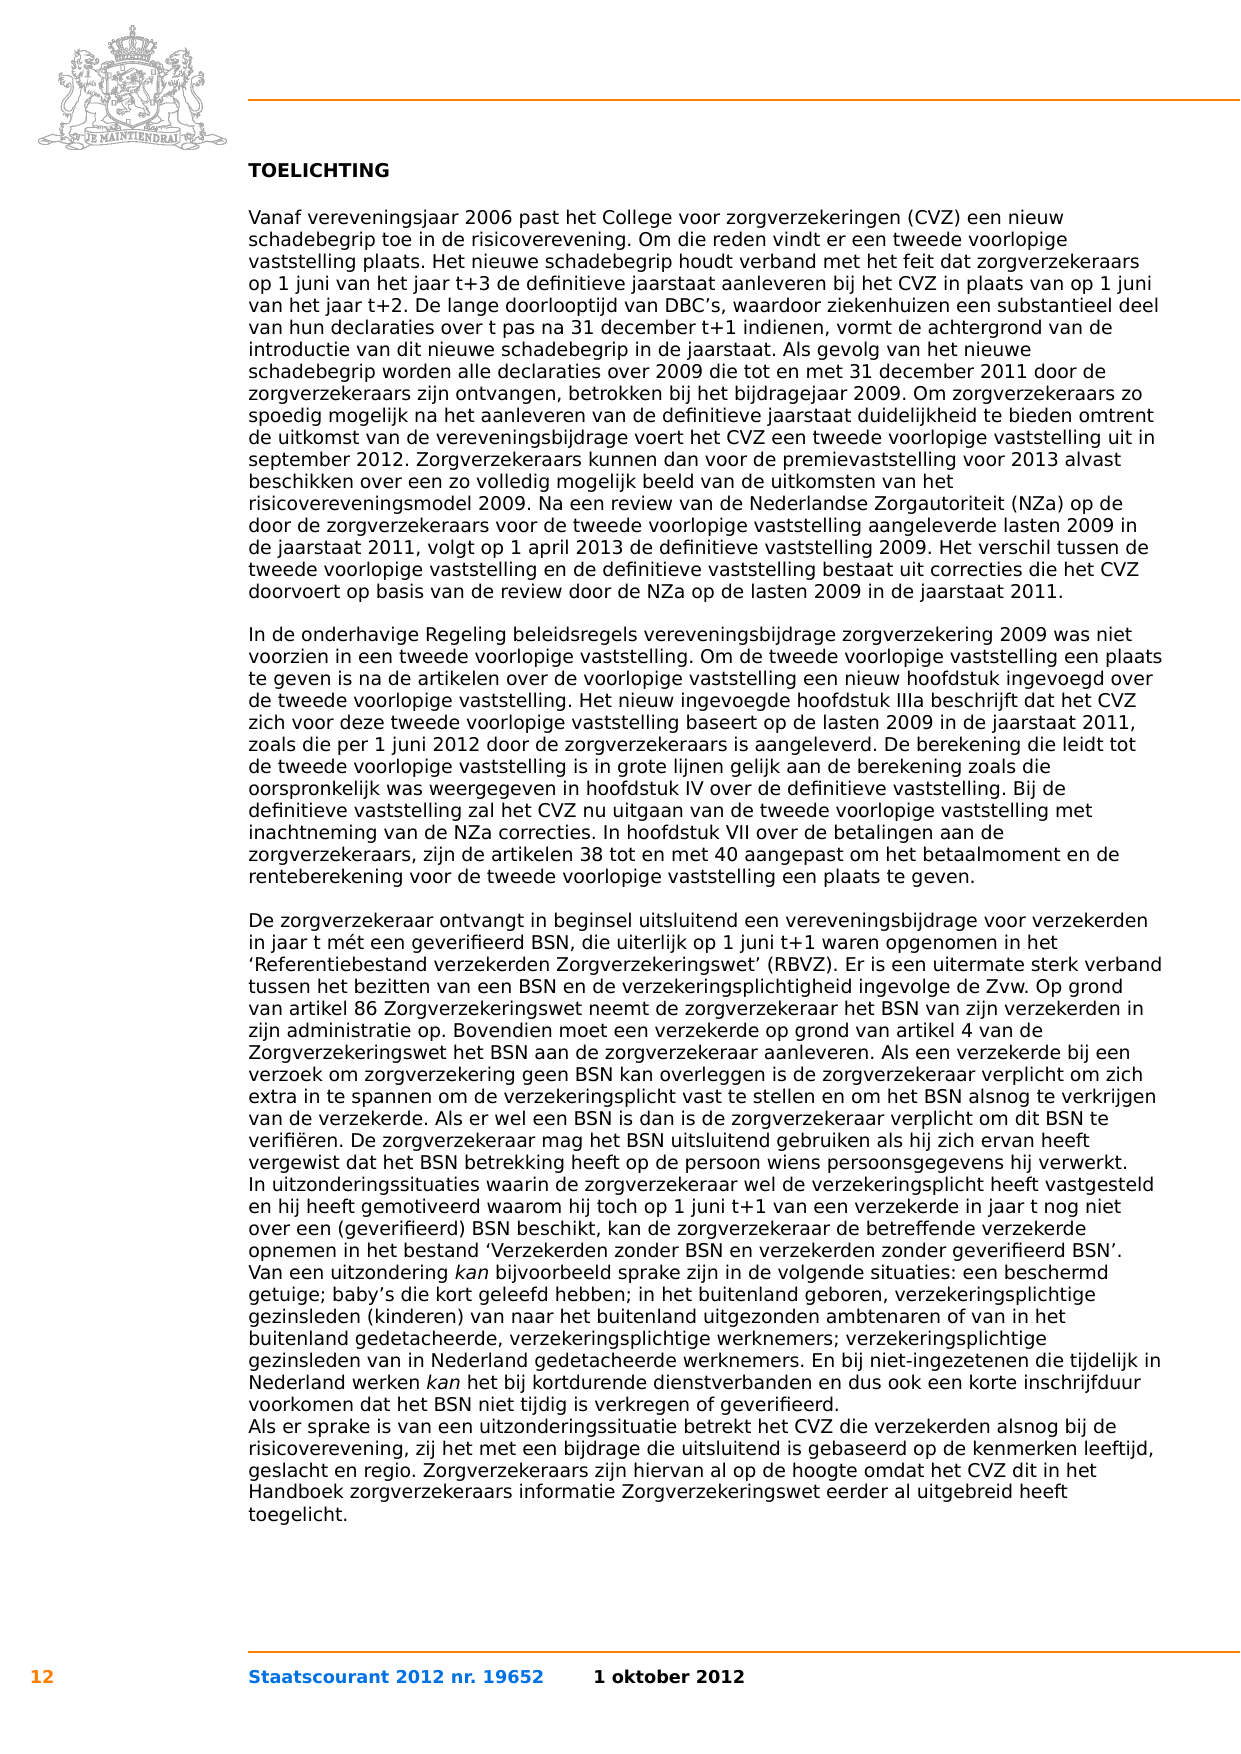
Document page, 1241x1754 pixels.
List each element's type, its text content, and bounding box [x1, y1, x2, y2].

text Als er sprake is van een uitzonderingssituatie betrekt het CVZ die verzekerden alsnog bij de risicoverevening, zij het met een bijdrage die uitsluitend is gebaseerd op de kenmerken leeftijd, geslacht en regio. Zorgverzekeraars zijn hiervan al op de hoogte omdat het CVZ dit in het Handboek zorgverzekeraars informatie Zorgverzekeringswet eerder al uitgebreid heeft toegelicht. [248, 1416, 1163, 1525]
text Van een uitzondering kan bijvoorbeeld sprake zijn in de volgende situaties: een beschermd getuige; baby’s die kort geleefd hebben; in het buitenland geboren, verzekeringsplichtige gezinsleden (kinderen) van naar het buitenland uitgezonden ambtenaren of van in het buitenland gedetacheerde, verzekeringsplichtige werknemers; verzekeringsplichtige gezinsleden van in Nederland gedetacheerde werknemers. En bij niet-ingezetenen die tijdelijk in Nederland werken kan het bij kortdurende dienstverbanden en dus ook een korte inschrijfduur voorkomen dat het BSN niet tijdig is verkregen of geverifieerd. [248, 1262, 1163, 1416]
text Vanaf vereveningsjaar 2006 past het College voor zorgverzekeringen (CVZ) een nieuw schadebegrip toe in de risicoverevening. Om die reden vindt er een tweede voorlopige vaststelling plaats. Het nieuwe schadebegrip houdt verband met het feit dat zorgverzekeraars op 1 juni van het jaar t+3 de definitieve jaarstaat aanleveren bij het CVZ in plaats van op 1 juni van het jaar t+2. De lange doorlooptijd van DBC’s, waardoor ziekenhuizen een substantieel deel van hun declaraties over t pas na 31 december t+1 indienen, vormt de achtergrond van de introductie van dit nieuwe schadebegrip in de jaarstaat. Als gevolg van het nieuwe schadebegrip worden alle declaraties over 2009 die tot en met 31 december 2011 door de zorgverzekeraars zijn ontvangen, betrokken bij het bijdragejaar 2009. Om zorgverzekeraars zo spoedig mogelijk na het aanleveren van de definitieve jaarstaat duidelijkheid te bieden omtrent de uitkomst van de vereveningsbijdrage voert het CVZ een tweede voorlopige vaststelling uit in september 2012. Zorgverzekeraars kunnen dan voor de premievaststelling voor 2013 alvast beschikken over een zo volledig mogelijk beeld van de uitkomsten van het risicovereveningsmodel 2009. Na een review van de Nederlandse Zorgautoriteit (NZa) op de door de zorgverzekeraars voor de tweede voorlopige vaststelling aangeleverde lasten 2009 in de jaarstaat 2011, volgt op 1 april 2013 de definitieve vaststelling 2009. Het verschil tussen de tweede voorlopige vaststelling en de definitieve vaststelling bestaat uit correcties die het CVZ doorvoert op basis van de review door de NZa op de lasten 2009 in de jaarstaat 2011. [248, 207, 1163, 602]
text In de onderhavige Regeling beleidsregels vereveningsbijdrage zorgverzekering 2009 was niet voorzien in een tweede voorlopige vaststelling. Om de tweede voorlopige vaststelling een plaats te geven is na de artikelen over de voorlopige vaststelling een nieuw hoofdstuk ingevoegd over de tweede voorlopige vaststelling. Het nieuw ingevoegde hoofdstuk IIIa beschrijft dat het CVZ zich voor deze tweede voorlopige vaststelling baseert op de lasten 2009 in de jaarstaat 2011, zoals die per 1 juni 2012 door de zorgverzekeraars is aangeleverd. De berekening die leidt tot de tweede voorlopige vaststelling is in grote lijnen gelijk aan de berekening zoals die oorspronkelijk was weergegeven in hoofdstuk IV over de definitieve vaststelling. Bij de definitieve vaststelling zal het CVZ nu uitgaan van de tweede voorlopige vaststelling met inachtneming van de NZa correcties. In hoofdstuk VII over de betalingen aan de zorgverzekeraars, zijn de artikelen 38 tot en met 40 aangepast om het betaalmoment en de renteberekening voor de tweede voorlopige vaststelling een plaats te geven. [248, 624, 1163, 888]
text De zorgverzekeraar ontvangt in beginsel uitsluitend een vereveningsbijdrage voor verzekerden in jaar t mét een geverifieerd BSN, die uiterlijk op 1 juni t+1 waren opgenomen in het ‘Referentiebestand verzekerden Zorgverzekeringswet’ (RBVZ). Er is een uitermate sterk verband tussen het bezitten van een BSN en de verzekeringsplichtigheid ingevolge de Zvw. Op grond van artikel 86 Zorgverzekeringswet neemt de zorgverzekeraar het BSN van zijn verzekerden in zijn administratie op. Bovendien moet een verzekerde op grond van artikel 4 van de Zorgverzekeringswet het BSN aan de zorgverzekeraar aanleveren. Als een verzekerde bij een verzoek om zorgverzekering geen BSN kan overleggen is de zorgverzekeraar verplicht om zich extra in te spannen om de verzekeringsplicht vast te stellen en om het BSN alsnog te verkrijgen van de verzekerde. Als er wel een BSN is dan is de zorgverzekeraar verplicht om dit BSN te verifiëren. De zorgverzekeraar mag het BSN uitsluitend gebruiken als hij zich ervan heeft vergewist dat het BSN betrekking heeft op de persoon wiens persoonsgegevens hij verwerkt. [248, 910, 1163, 1174]
subtitle TOELICHTING [248, 160, 1163, 182]
picture [38, 25, 227, 150]
text In uitzonderingssituaties waarin de zorgverzekeraar wel de verzekeringsplicht heeft vastgesteld en hij heeft gemotiveerd waarom hij toch op 1 juni t+1 van een verzekerde in jaar t nog niet over een (geverifieerd) BSN beschikt, kan de zorgverzekeraar de betreffende verzekerde opnemen in het bestand ‘Verzekerden zonder BSN en verzekerden zonder geverifieerd BSN’. [248, 1174, 1163, 1262]
